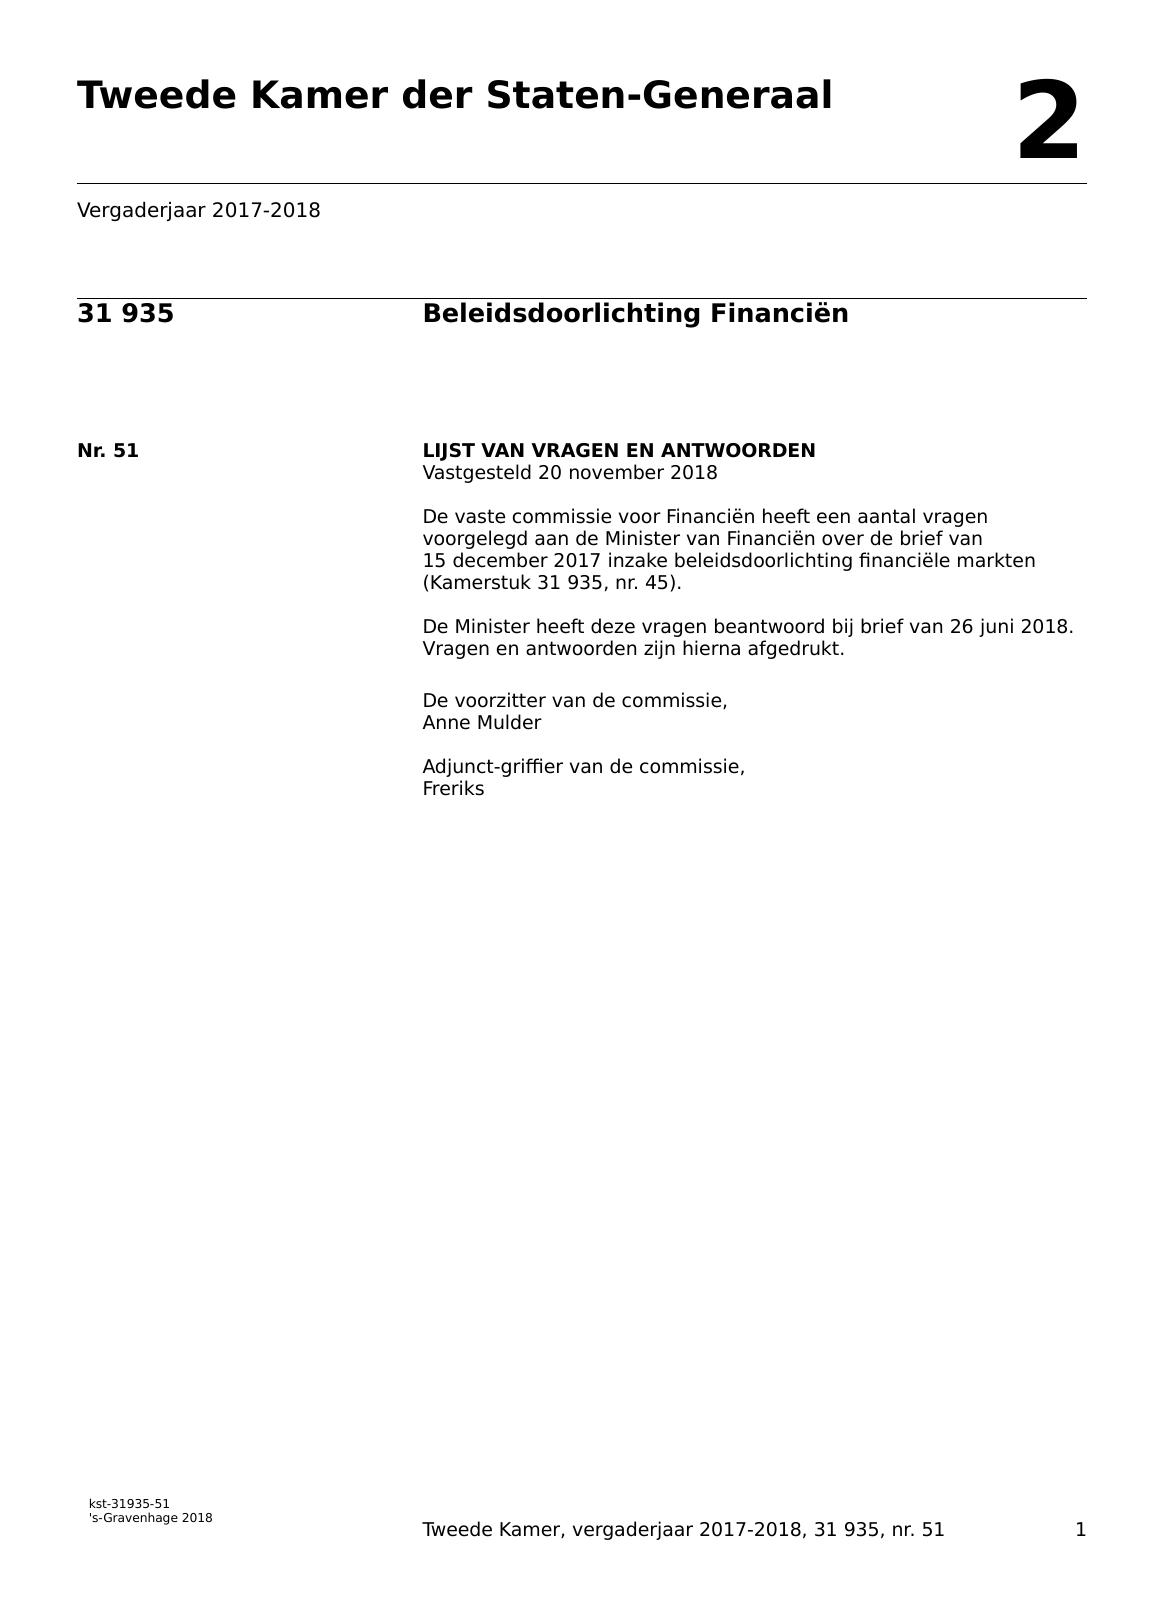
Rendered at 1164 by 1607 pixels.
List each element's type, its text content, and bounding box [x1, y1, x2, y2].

text Adjunct-griffier van de commissie, Freriks [422, 756, 1087, 800]
table_header 2 [886, 59, 1087, 183]
subtitle 31 935 Beleidsdoorlichting Financiën [77, 299, 1087, 329]
subtitle Nr. 51 LIJST VAN VRAGEN EN ANTWOORDEN [77, 440, 1087, 462]
text De voorzitter van de commissie, Anne Mulder [422, 690, 1087, 734]
text De vaste commissie voor Financiën heeft een aantal vragen voorgelegd aan de Minister van Financiën over de brief van 15 december 2017 inzake beleidsdoorlichting financiële markten (Kamerstuk 31 935, nr. 45). [422, 506, 1087, 594]
text 's-Gravenhage 2018 [88, 1511, 323, 1525]
text De Minister heeft deze vragen beantwoord bij brief van 26 juni 2018. Vragen en antwoorden zijn hierna afgedrukt. [422, 616, 1087, 660]
text Vastgesteld 20 november 2018 [422, 462, 1087, 484]
table_cell Vergaderjaar 2017-2018 [77, 184, 1087, 298]
table_header Tweede Kamer der Staten-Generaal [77, 59, 886, 183]
text kst-31935-51 [88, 1497, 323, 1511]
